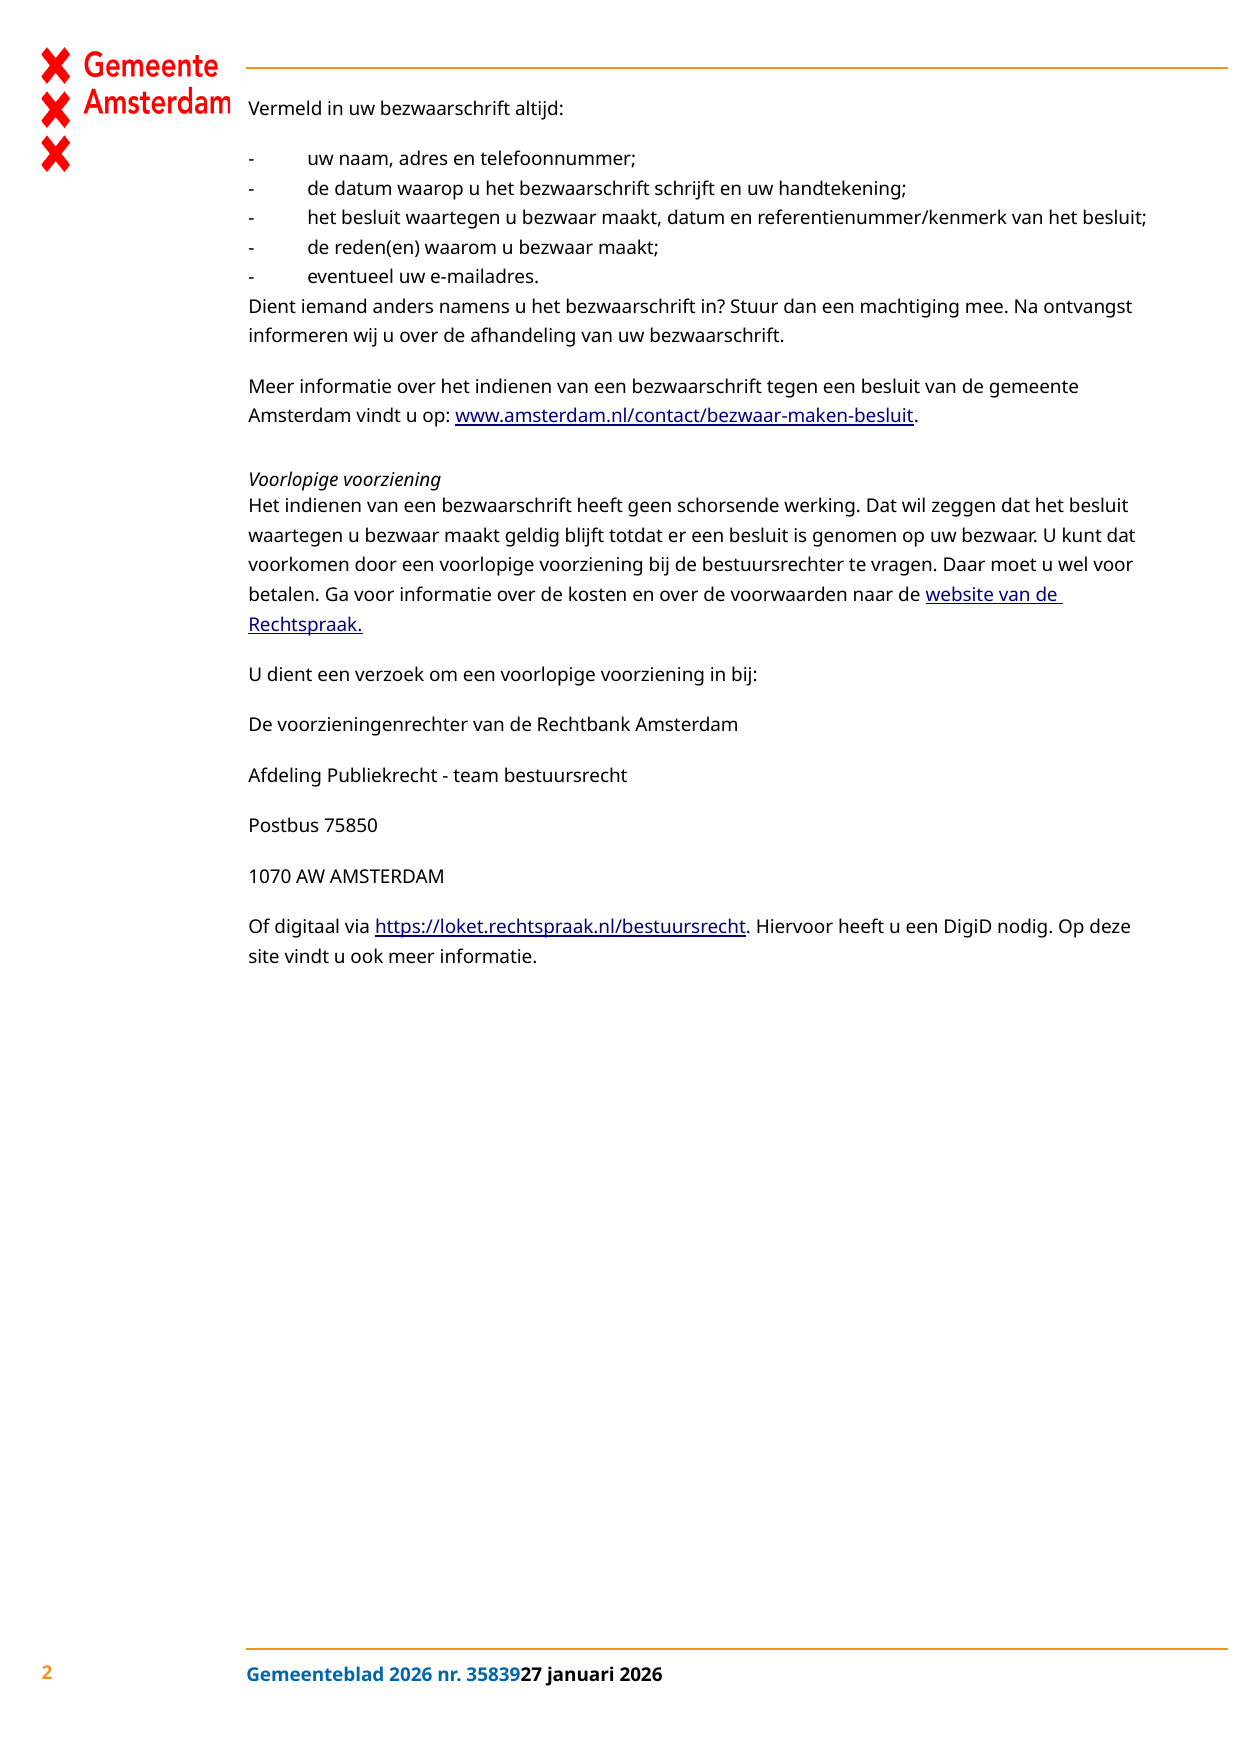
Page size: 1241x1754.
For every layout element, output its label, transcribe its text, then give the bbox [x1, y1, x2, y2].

text Vermeld in uw bezwaarschrift altijd: [248, 95, 1152, 121]
text Voorlopige voorziening [248, 467, 1152, 492]
text 1070 AW AMSTERDAM [248, 863, 1152, 888]
list de reden(en) waarom u bezwaar maakt; [248, 234, 1152, 260]
list het besluit waartegen u bezwaar maakt, datum en referentienummer/kenmerk van het besluit; [248, 204, 1152, 230]
text Het indienen van een bezwaarschrift heeft geen schorsende werking. Dat wil zeggen dat het besluit waartegen u bezwaar maakt geldig blijft totdat er een besluit is genomen op uw bezwaar. U kunt dat voorkomen door een voorlopige voorziening bij de bestuursrechter te vragen. Daar moet u wel voor betalen. Ga voor informatie over de kosten en over de voorwaarden naar de website van de Rechtspraak. [248, 492, 1152, 636]
list de datum waarop u het bezwaarschrift schrijft en uw handtekening; [248, 175, 1152, 201]
text De voorzieningenrechter van de Rechtbank Amsterdam [248, 712, 1152, 737]
text Afdeling Publiekrecht - team bestuursrecht [248, 762, 1152, 788]
text Of digitaal via https://loket.rechtspraak.nl/bestuursrecht. Hiervoor heeft u een DigiD nodig. Op deze site vindt u ook meer informatie. [248, 913, 1152, 968]
picture [41, 47, 231, 172]
text Postbus 75850 [248, 812, 1152, 838]
text Meer informatie over het indienen van een bezwaarschrift tegen een besluit van de gemeente Amsterdam vindt u op: www.amsterdam.nl/contact/bezwaar-maken-besluit. [248, 373, 1152, 428]
list eventueel uw e-mailadres. [248, 263, 1152, 289]
list uw naam, adres en telefoonnummer; [248, 145, 1152, 171]
text Dient iemand anders namens u het bezwaarschrift in? Stuur dan een machtiging mee. Na ontvangst informeren wij u over de afhandeling van uw bezwaarschrift. [248, 293, 1152, 348]
text U dient een verzoek om een voorlopige voorziening in bij: [248, 661, 1152, 687]
